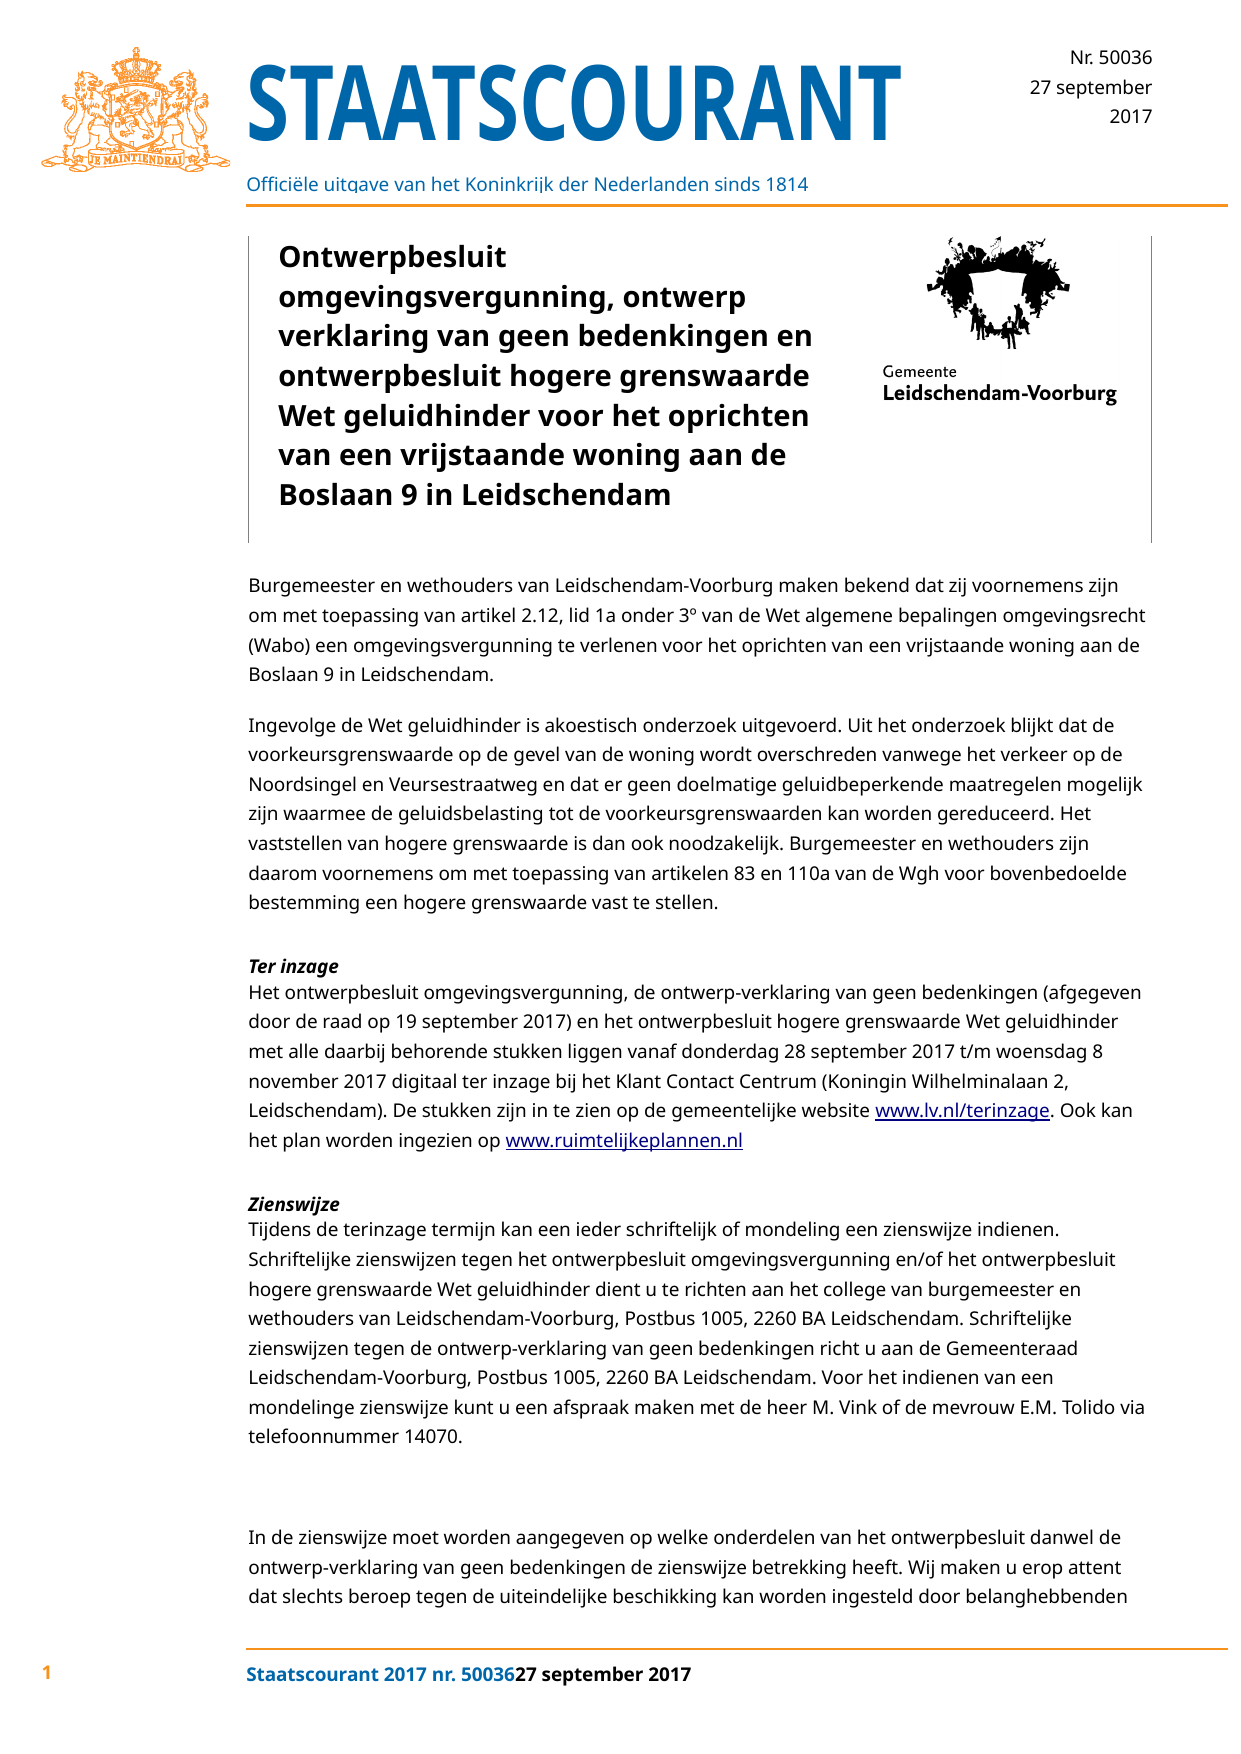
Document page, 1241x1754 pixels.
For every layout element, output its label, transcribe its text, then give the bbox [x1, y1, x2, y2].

picture [41, 47, 231, 172]
text In de zienswijze moet worden aangegeven op welke onderdelen van het ontwerpbesluit danwel de ontwerp-verklaring van geen bedenkingen de zienswijze betrekking heeft. Wij maken u erop attent dat slechts beroep tegen de uiteindelijke beschikking kan worden ingesteld door belanghebbenden [248, 1524, 1152, 1609]
text Zienswijze [248, 1191, 1152, 1217]
text Burgemeester en wethouders van Leidschendam-Voorburg maken bekend dat zij voornemens zijn om met toepassing van artikel 2.12, lid 1a onder 3º van de Wet algemene bepalingen omgevingsrecht (Wabo) een omgevingsvergunning te verlenen voor het oprichten van een vrijstaande woning aan de Boslaan 9 in Leidschendam. [248, 573, 1152, 687]
picture [882, 236, 1119, 406]
table_header Ontwerpbesluit omgevingsvergunning, ontwerp verklaring van geen bedenkingen en ontwerpbesluit hogere grenswaarde Wet geluidhinder voor het oprichten van een vrijstaande woning aan de Boslaan 9 in Leidschendam [249, 236, 850, 543]
text Ter inzage [248, 953, 1152, 979]
text Tijdens de terinzage termijn kan een ieder schriftelijk of mondeling een zienswijze indienen. Schriftelijke zienswijzen tegen het ontwerpbesluit omgevingsvergunning en/of het ontwerpbesluit hogere grenswaarde Wet geluidhinder dient u te richten aan het college van burgemeester en wethouders van Leidschendam-Voorburg, Postbus 1005, 2260 BA Leidschendam. Schriftelijke zienswijzen tegen de ontwerp-verklaring van geen bedenkingen richt u aan de Gemeenteraad Leidschendam-Voorburg, Postbus 1005, 2260 BA Leidschendam. Voor het indienen van een mondelinge zienswijze kunt u een afspraak maken met de heer M. Vink of de mevrouw E.M. Tolido via telefoonnummer 14070. [248, 1217, 1152, 1449]
text Ingevolge de Wet geluidhinder is akoestisch onderzoek uitgevoerd. Uit het onderzoek blijkt dat de voorkeursgrenswaarde op de gevel van de woning wordt overschreden vanwege het verkeer op de Noordsingel en Veursestraatweg en dat er geen doelmatige geluidbeperkende maatregelen mogelijk zijn waarmee de geluidsbelasting tot de voorkeursgrenswaarden kan worden gereduceerd. Het vaststellen van hogere grenswaarde is dan ook noodzakelijk. Burgemeester en wethouders zijn daarom voornemens om met toepassing van artikelen 83 en 110a van de Wgh voor bovenbedoelde bestemming een hogere grenswaarde vast te stellen. [248, 712, 1152, 915]
table_header [850, 236, 1151, 543]
text Het ontwerpbesluit omgevingsvergunning, de ontwerp-verklaring van geen bedenkingen (afgegeven door de raad op 19 september 2017) en het ontwerpbesluit hogere grenswaarde Wet geluidhinder met alle daarbij behorende stukken liggen vanaf donderdag 28 september 2017 t/m woensdag 8 november 2017 digitaal ter inzage bij het Klant Contact Centrum (Koningin Wilhelminalaan 2, Leidschendam). De stukken zijn in te zien op de gemeentelijke website www.lv.nl/terinzage. Ook kan het plan worden ingezien op www.ruimtelijkeplannen.nl [248, 979, 1152, 1153]
